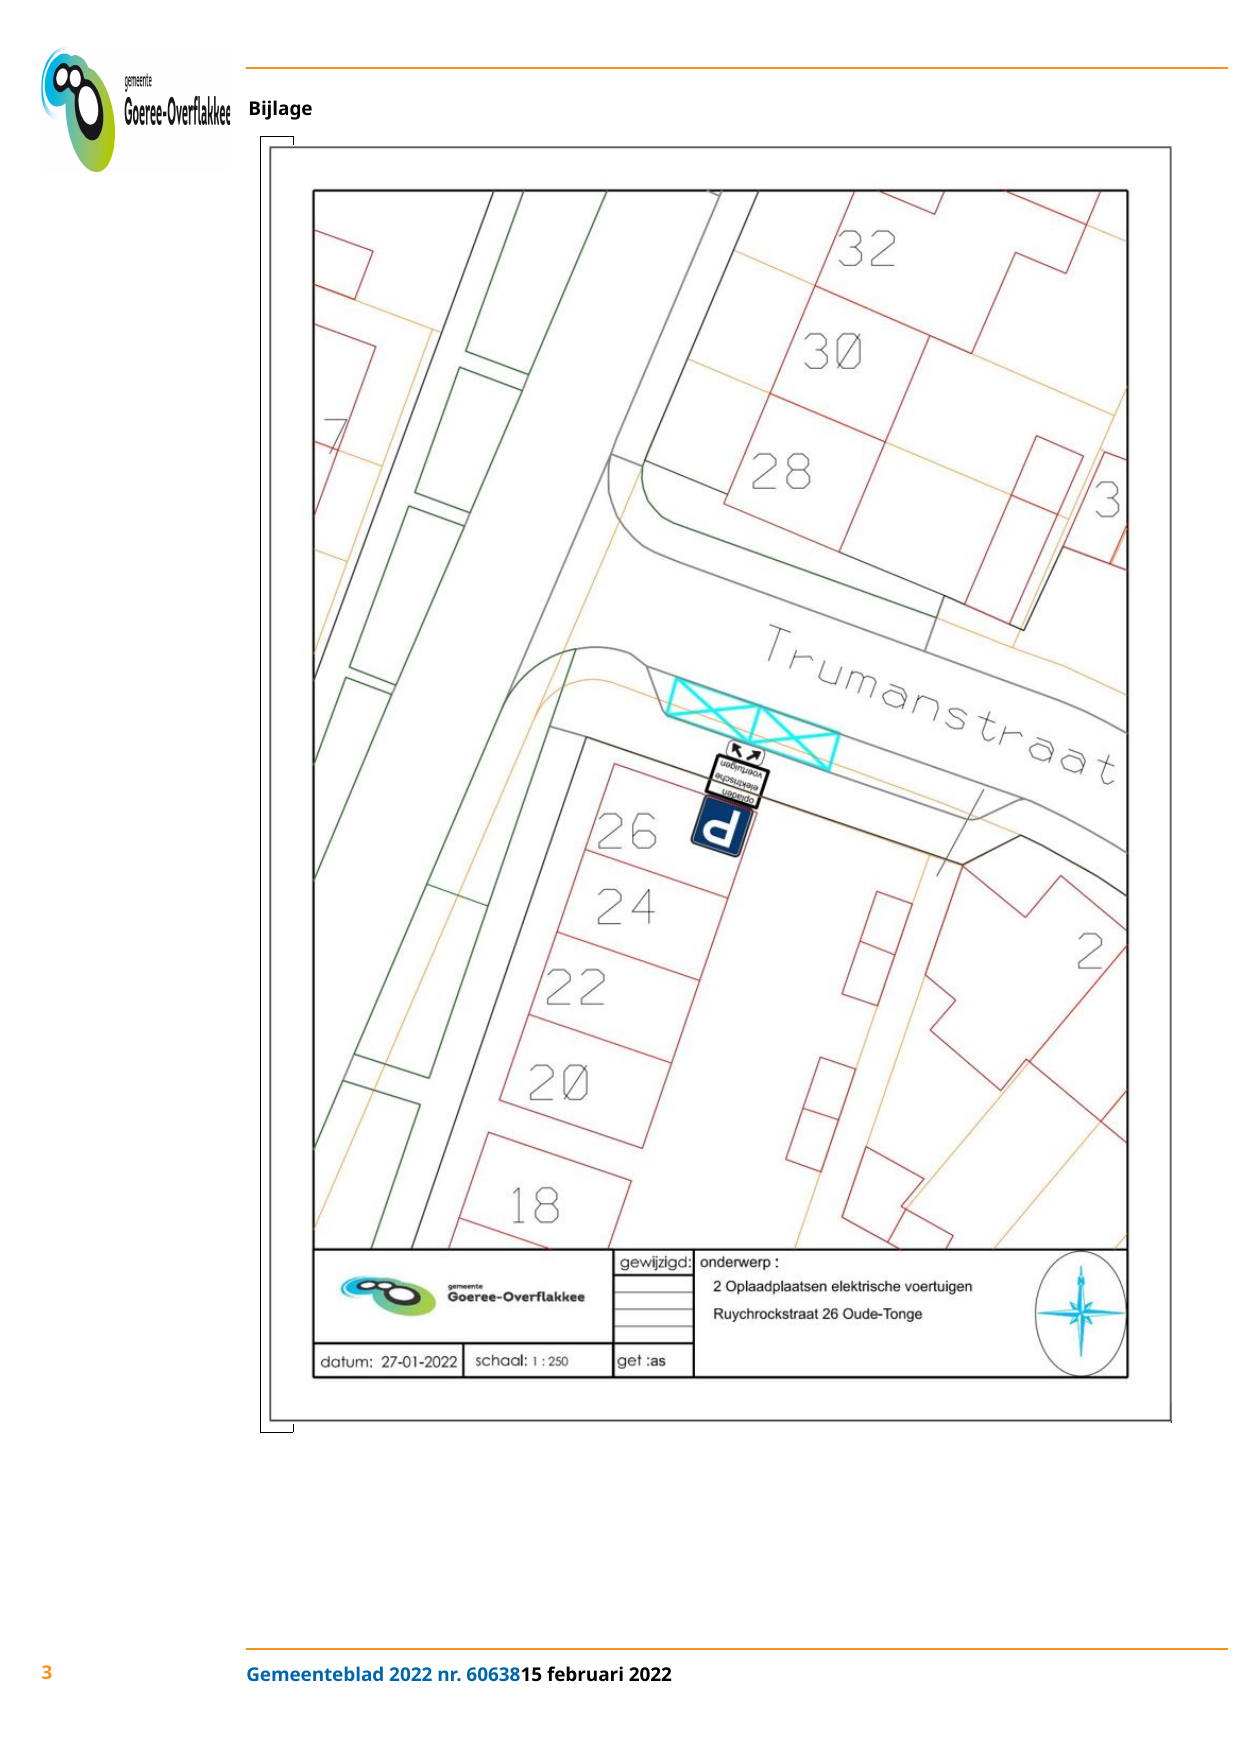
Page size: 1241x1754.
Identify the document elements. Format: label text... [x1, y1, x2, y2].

text Bijlage [248, 95, 1152, 121]
picture [268, 145, 1173, 1424]
picture [41, 47, 231, 172]
